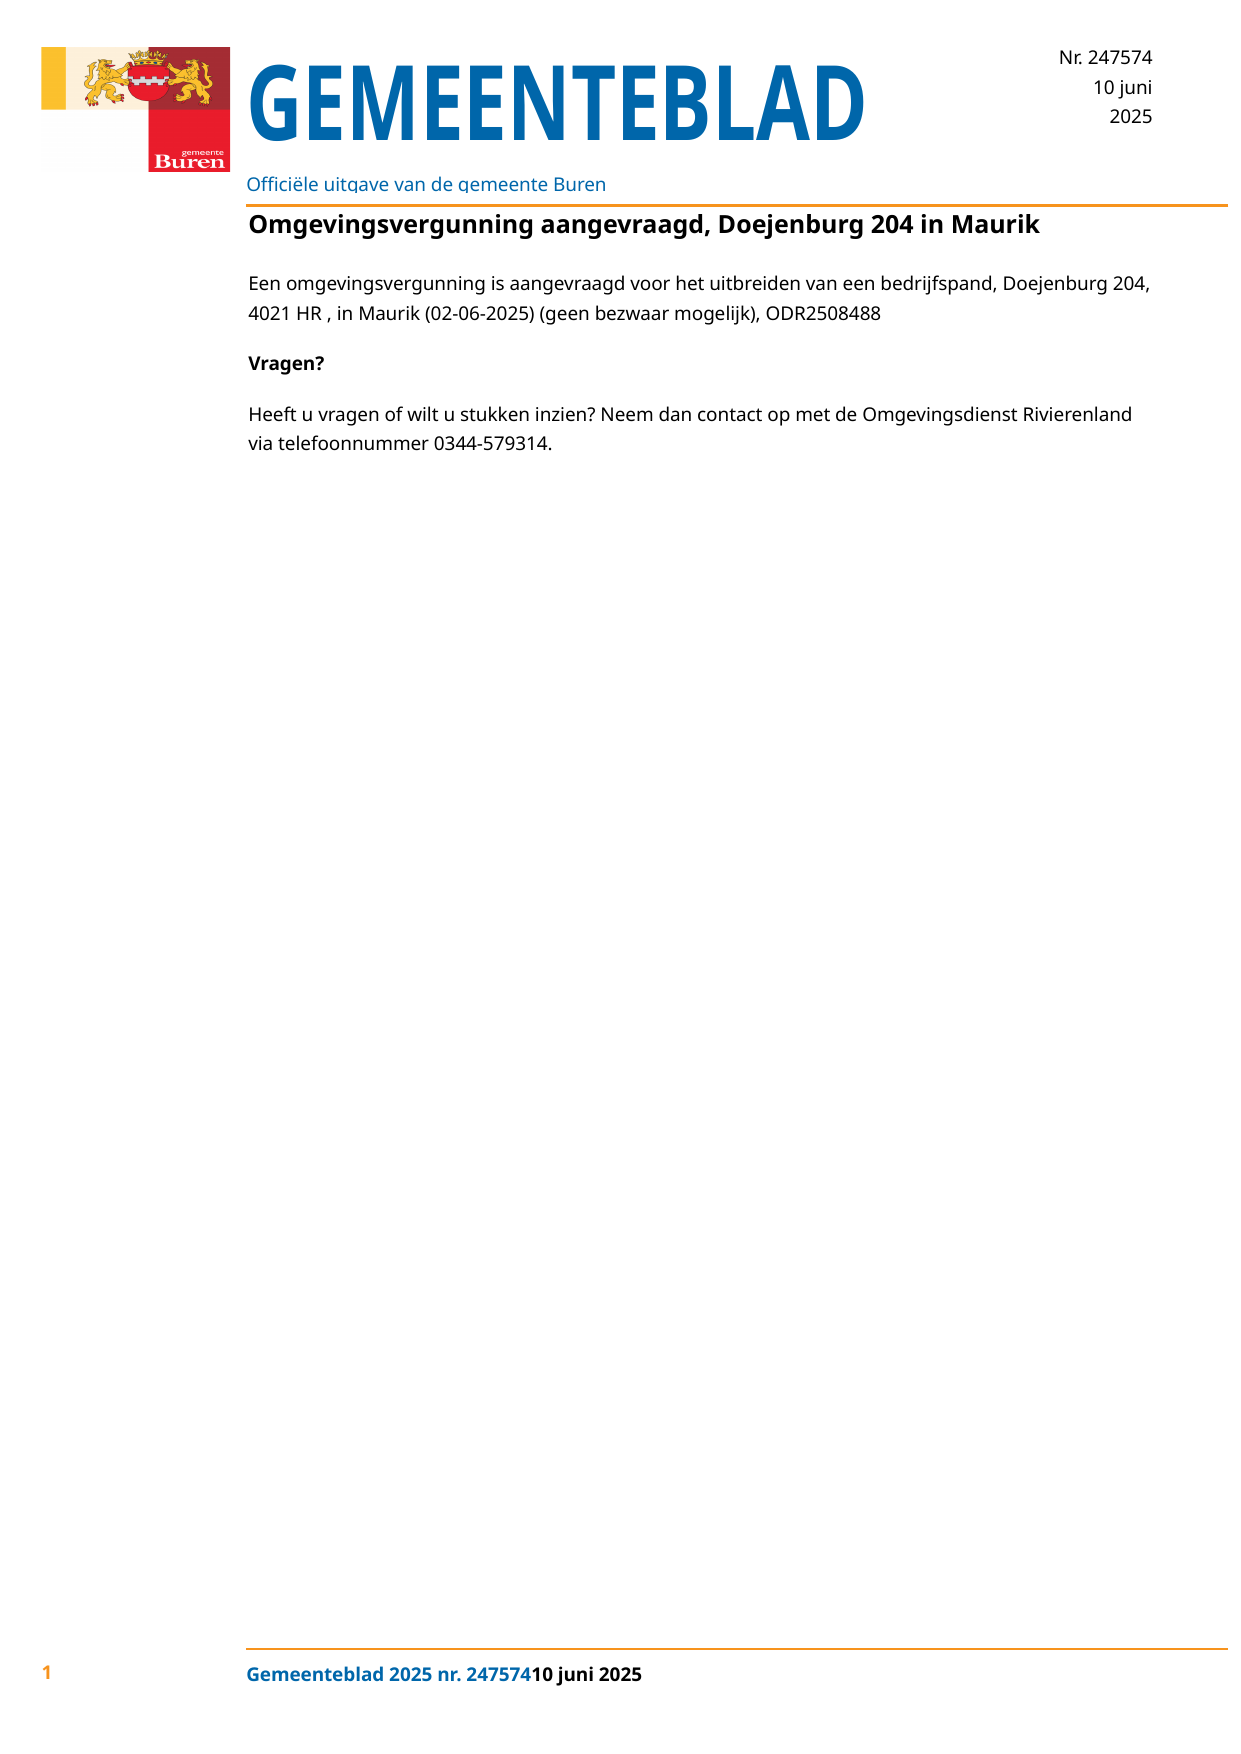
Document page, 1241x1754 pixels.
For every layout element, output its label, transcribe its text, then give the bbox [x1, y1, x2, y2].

text Omgevingsvergunning aangevraagd, Doejenburg 204 in Maurik [248, 207, 1152, 241]
text Vragen? [248, 350, 1152, 376]
picture [41, 47, 231, 172]
text Heeft u vragen of wilt u stukken inzien? Neem dan contact op met de Omgevingsdienst Rivierenland via telefoonnummer 0344-579314. [248, 401, 1152, 456]
text Een omgevingsvergunning is aangevraagd voor het uitbreiden van een bedrijfspand, Doejenburg 204, 4021 HR , in Maurik (02-06-2025) (geen bezwaar mogelijk), ODR2508488 [248, 270, 1152, 326]
